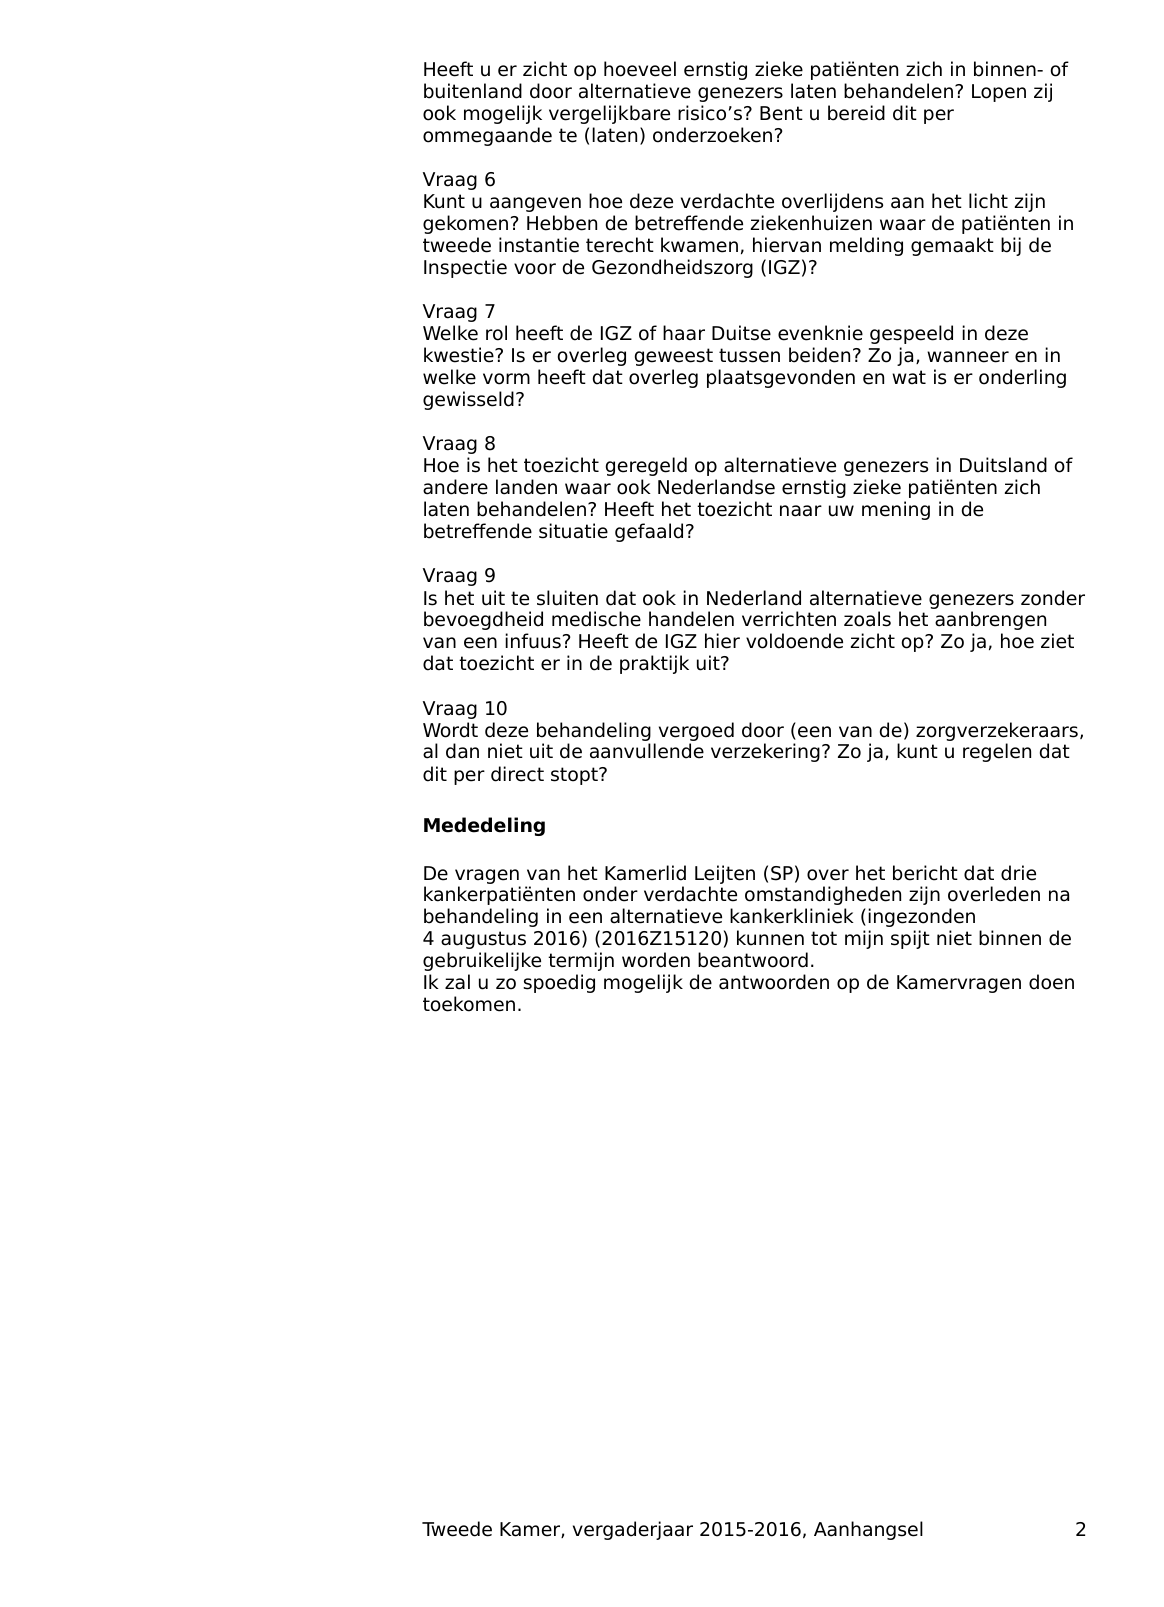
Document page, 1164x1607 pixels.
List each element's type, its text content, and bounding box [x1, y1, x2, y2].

text Is het uit te sluiten dat ook in Nederland alternatieve genezers zonder bevoegdheid medische handelen verrichten zoals het aanbrengen van een infuus? Heeft de IGZ hier voldoende zicht op? Zo ja, hoe ziet dat toezicht er in de praktijk uit? [422, 587, 1087, 675]
text Vraag 8 [422, 433, 1087, 455]
text Heeft u er zicht op hoeveel ernstig zieke patiënten zich in binnen- of buitenland door alternatieve genezers laten behandelen? Lopen zij ook mogelijk vergelijkbare risico’s? Bent u bereid dit per ommegaande te (laten) onderzoeken? [422, 59, 1087, 147]
text De vragen van het Kamerlid Leijten (SP) over het bericht dat drie kankerpatiënten onder verdachte omstandigheden zijn overleden na behandeling in een alternatieve kankerkliniek (ingezonden 4 augustus 2016) (2016Z15120) kunnen tot mijn spijt niet binnen de gebruikelijke termijn worden beantwoord. [422, 862, 1087, 972]
subtitle Mededeling [422, 815, 1087, 837]
text Wordt deze behandeling vergoed door (een van de) zorgverzekeraars, al dan niet uit de aanvullende verzekering? Zo ja, kunt u regelen dat dit per direct stopt? [422, 719, 1087, 785]
text Vraag 9 [422, 565, 1087, 587]
text Vraag 10 [422, 697, 1087, 719]
text Welke rol heeft de IGZ of haar Duitse evenknie gespeeld in deze kwestie? Is er overleg geweest tussen beiden? Zo ja, wanneer en in welke vorm heeft dat overleg plaatsgevonden en wat is er onderling gewisseld? [422, 323, 1087, 411]
text Vraag 7 [422, 301, 1087, 323]
text Kunt u aangeven hoe deze verdachte overlijdens aan het licht zijn gekomen? Hebben de betreffende ziekenhuizen waar de patiënten in tweede instantie terecht kwamen, hiervan melding gemaakt bij de Inspectie voor de Gezondheidszorg (IGZ)? [422, 191, 1087, 279]
text Ik zal u zo spoedig mogelijk de antwoorden op de Kamervragen doen toekomen. [422, 972, 1087, 1016]
text Hoe is het toezicht geregeld op alternatieve genezers in Duitsland of andere landen waar ook Nederlandse ernstig zieke patiënten zich laten behandelen? Heeft het toezicht naar uw mening in de betreffende situatie gefaald? [422, 455, 1087, 543]
text Vraag 6 [422, 169, 1087, 191]
